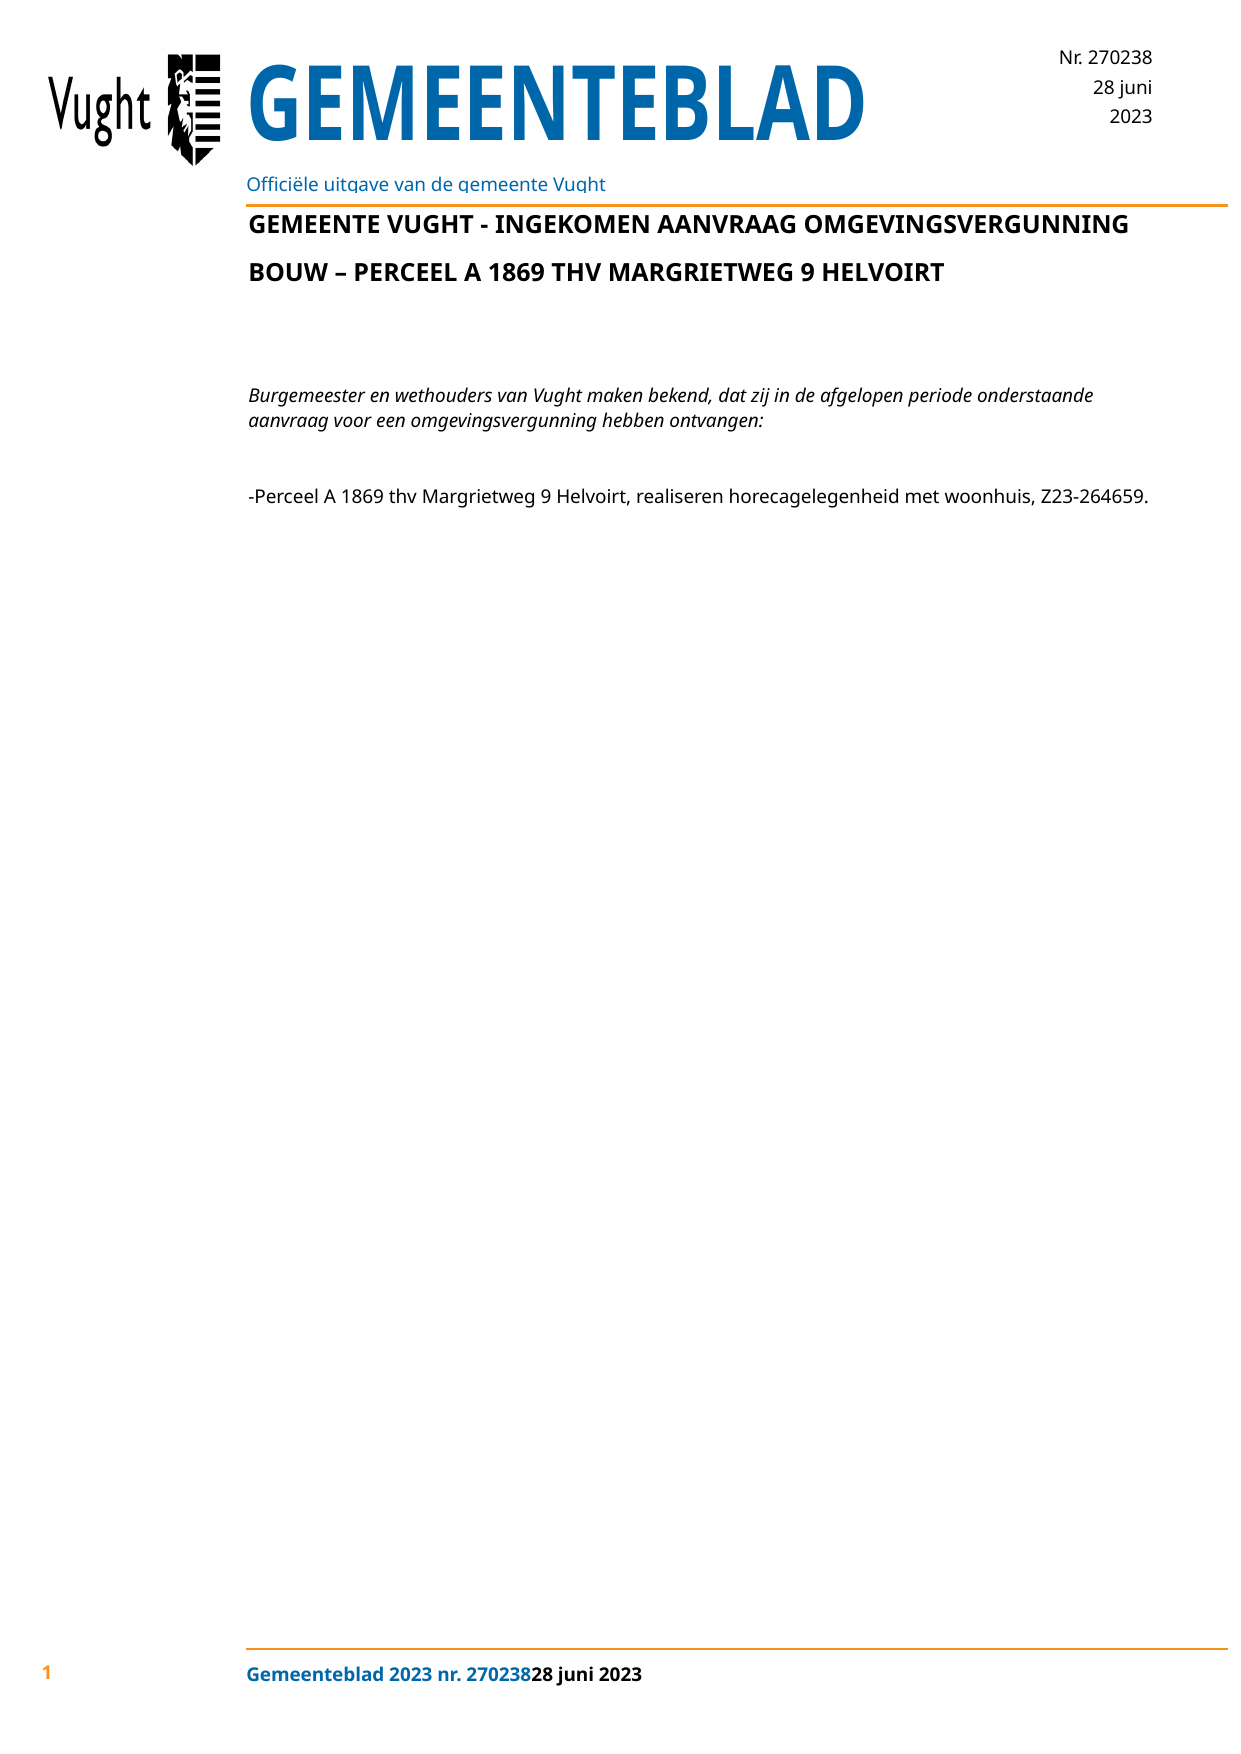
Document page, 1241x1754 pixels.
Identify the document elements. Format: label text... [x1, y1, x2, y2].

text Burgemeester en wethouders van Vught maken bekend, dat zij in de afgelopen periode onderstaande aanvraag voor een omgevingsvergunning hebben ontvangen: [248, 382, 1152, 433]
picture [41, 47, 231, 172]
text -Perceel A 1869 thv Margrietweg 9 Helvoirt, realiseren horecagelegenheid met woonhuis, Z23-264659. [248, 484, 1152, 509]
text GEMEENTE VUGHT - INGEKOMEN AANVRAAG OMGEVINGSVERGUNNING BOUW – PERCEEL A 1869 THV MARGRIETWEG 9 HELVOIRT [248, 207, 1152, 288]
